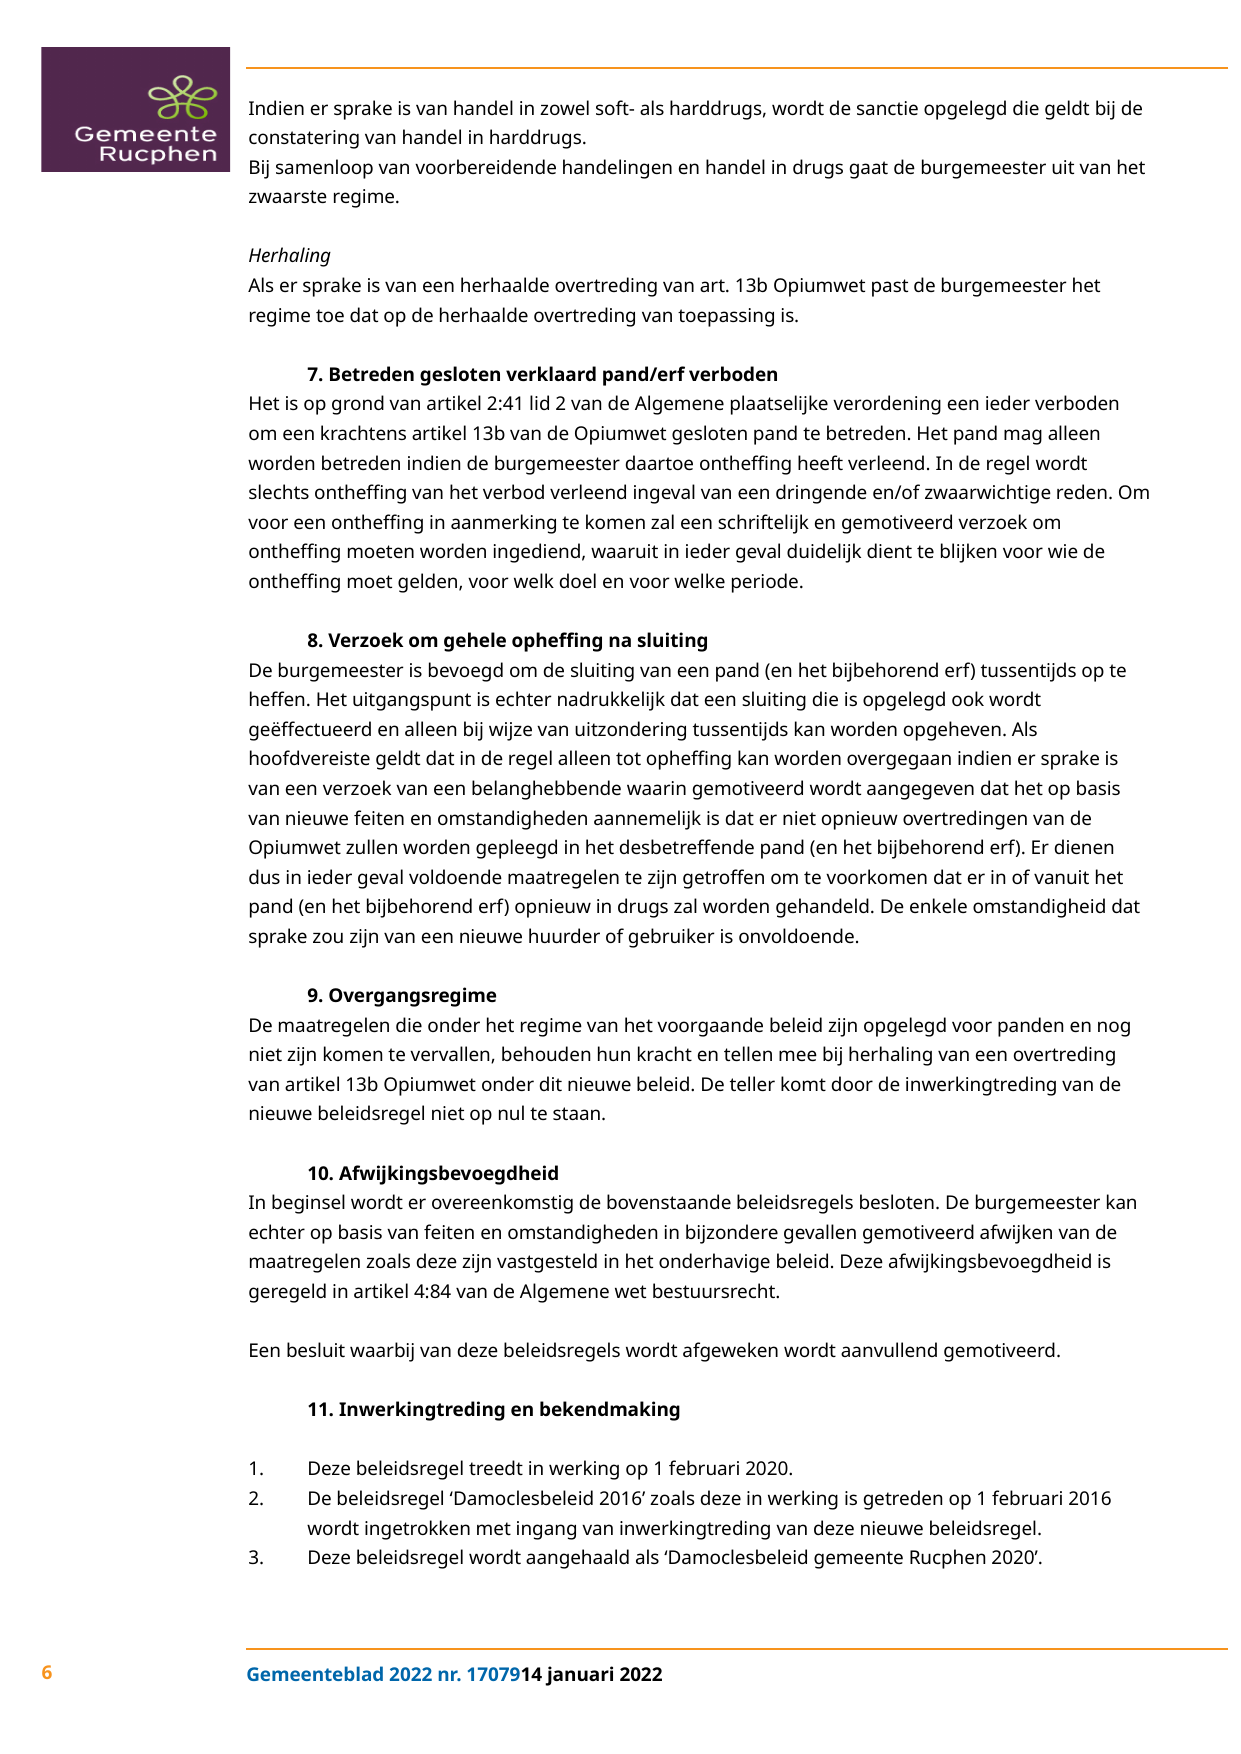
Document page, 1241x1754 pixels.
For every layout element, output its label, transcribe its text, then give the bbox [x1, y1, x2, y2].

text Het is op grond van artikel 2:41 lid 2 van de Algemene plaatselijke verordening een ieder verboden om een krachtens artikel 13b van de Opiumwet gesloten pand te betreden. Het pand mag alleen worden betreden indien de burgemeester daartoe ontheffing heeft verleend. In de regel wordt slechts ontheffing van het verbod verleend ingeval van een dringende en/of zwaarwichtige reden. Om voor een ontheffing in aanmerking te komen zal een schriftelijk en gemotiveerd verzoek om ontheffing moeten worden ingediend, waaruit in ieder geval duidelijk dient te blijken voor wie de ontheffing moet gelden, voor welk doel en voor welke periode. [248, 391, 1152, 594]
list 8. Verzoek om gehele opheffing na sluiting [248, 627, 1152, 653]
text Herhaling [248, 243, 1152, 268]
list 11. Inwerkingtreding en bekendmaking [248, 1396, 1152, 1422]
text De maatregelen die onder het regime van het voorgaande beleid zijn opgelegd voor panden en nog niet zijn komen te vervallen, behouden hun kracht en tellen mee bij herhaling van een overtreding van artikel 13b Opiumwet onder dit nieuwe beleid. De teller komt door de inwerkingtreding van de nieuwe beleidsregel niet op nul te staan. [248, 1012, 1152, 1126]
list 10. Afwijkingsbevoegdheid [248, 1160, 1152, 1186]
list 9. Overgangsregime [248, 982, 1152, 1008]
list Deze beleidsregel treedt in werking op 1 februari 2020. [248, 1456, 1152, 1481]
text In beginsel wordt er overeenkomstig de bovenstaande beleidsregels besloten. De burgemeester kan echter op basis van feiten en omstandigheden in bijzondere gevallen gemotiveerd afwijken van de maatregelen zoals deze zijn vastgesteld in het onderhavige beleid. Deze afwijkingsbevoegdheid is geregeld in artikel 4:84 van de Algemene wet bestuursrecht. [248, 1189, 1152, 1304]
list 7. Betreden gesloten verklaard pand/erf verboden [248, 361, 1152, 387]
text Bij samenloop van voorbereidende handelingen en handel in drugs gaat de burgemeester uit van het zwaarste regime. [248, 154, 1152, 209]
list De beleidsregel ‘Damoclesbeleid 2016’ zoals deze in werking is getreden op 1 februari 2016 wordt ingetrokken met ingang van inwerkingtreding van deze nieuwe beleidsregel. [248, 1485, 1152, 1541]
text Een besluit waarbij van deze beleidsregels wordt afgeweken wordt aanvullend gemotiveerd. [248, 1337, 1152, 1363]
text Indien er sprake is van handel in zowel soft- als harddrugs, wordt de sanctie opgelegd die geldt bij de constatering van handel in harddrugs. [248, 95, 1152, 150]
text Als er sprake is van een herhaalde overtreding van art. 13b Opiumwet past de burgemeester het regime toe dat op de herhaalde overtreding van toepassing is. [248, 272, 1152, 328]
text De burgemeester is bevoegd om de sluiting van een pand (en het bijbehorend erf) tussentijds op te heffen. Het uitgangspunt is echter nadrukkelijk dat een sluiting die is opgelegd ook wordt geëffectueerd en alleen bij wijze van uitzondering tussentijds kan worden opgeheven. Als hoofdvereiste geldt dat in de regel alleen tot opheffing kan worden overgegaan indien er sprake is van een verzoek van een belanghebbende waarin gemotiveerd wordt aangegeven dat het op basis van nieuwe feiten en omstandigheden aannemelijk is dat er niet opnieuw overtredingen van de Opiumwet zullen worden gepleegd in het desbetreffende pand (en het bijbehorend erf). Er dienen dus in ieder geval voldoende maatregelen te zijn getroffen om te voorkomen dat er in of vanuit het pand (en het bijbehorend erf) opnieuw in drugs zal worden gehandeld. De enkele omstandigheid dat sprake zou zijn van een nieuwe huurder of gebruiker is onvoldoende. [248, 657, 1152, 949]
picture [41, 47, 231, 172]
list Deze beleidsregel wordt aangehaald als ‘Damoclesbeleid gemeente Rucphen 2020’. [248, 1544, 1152, 1570]
